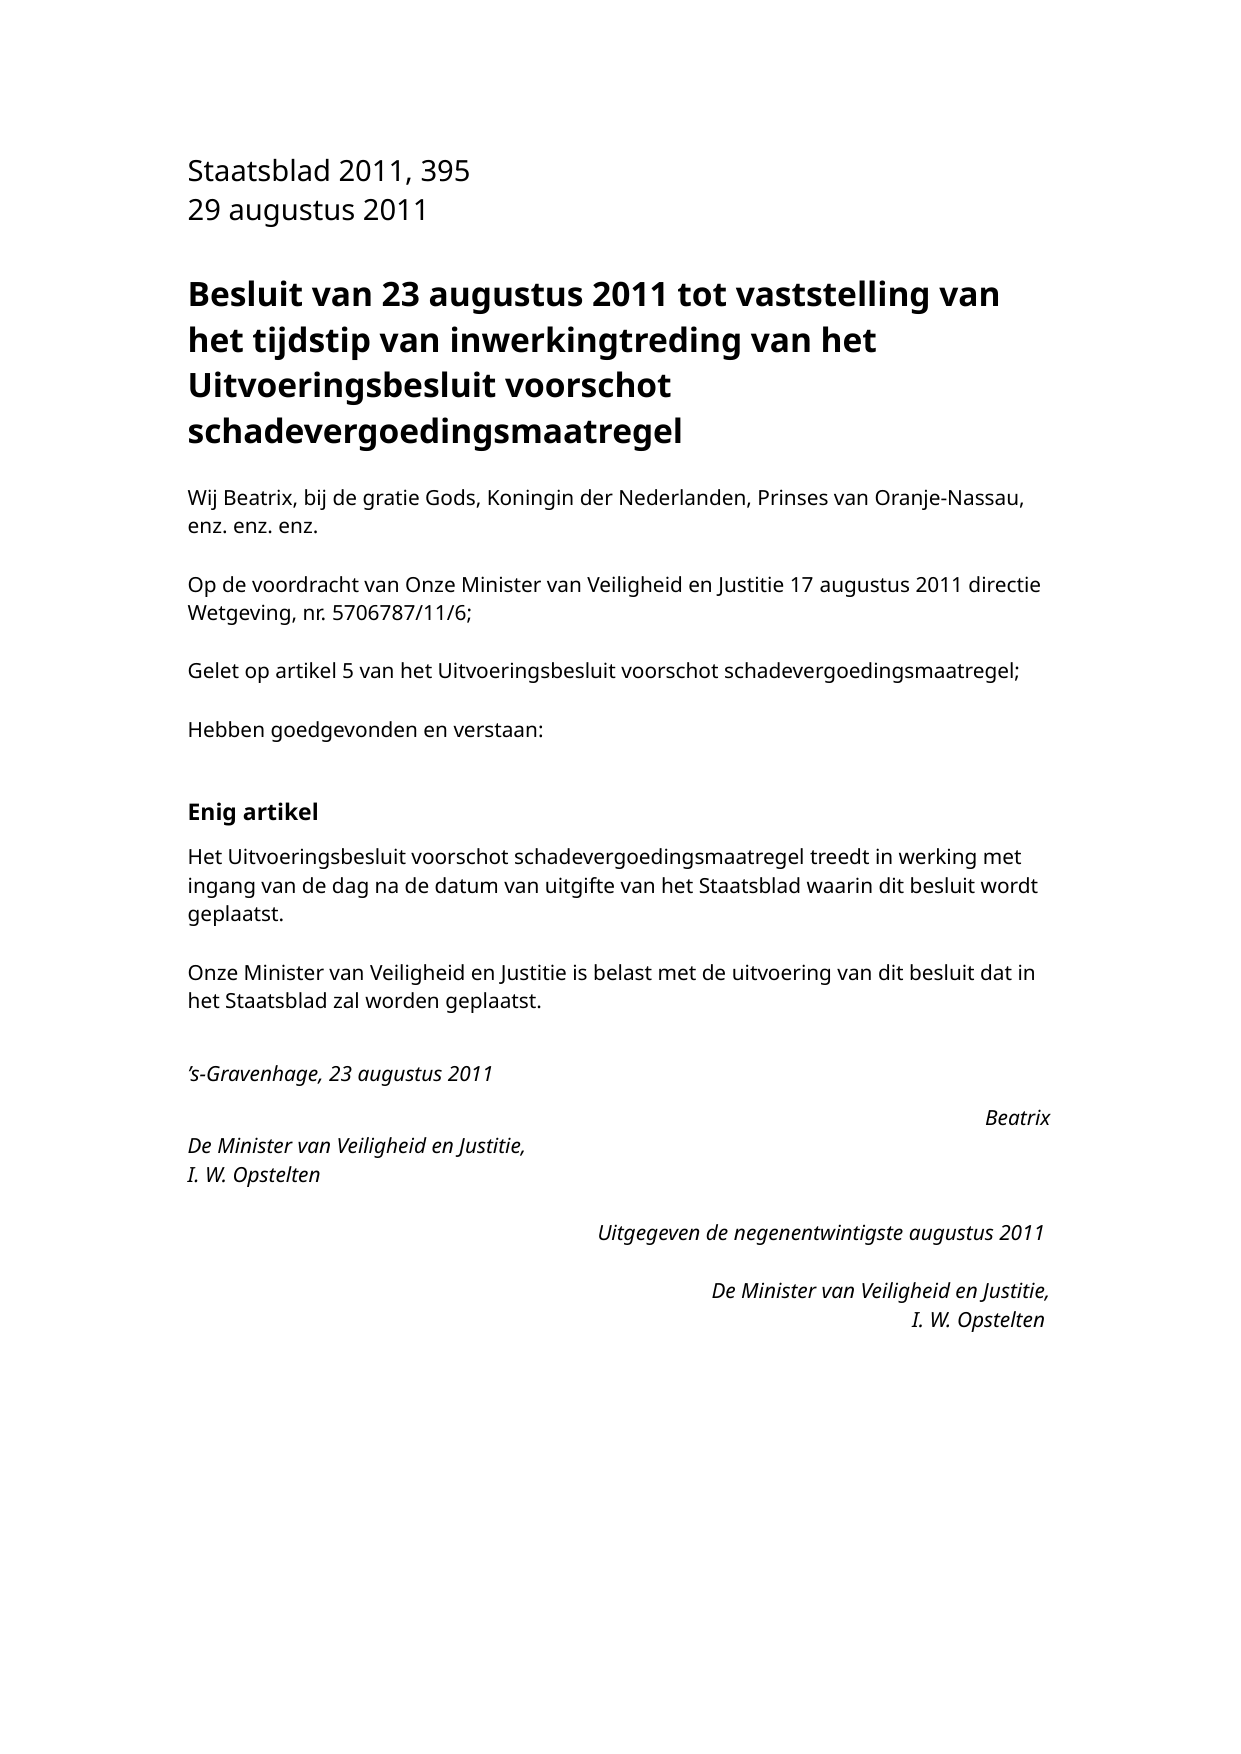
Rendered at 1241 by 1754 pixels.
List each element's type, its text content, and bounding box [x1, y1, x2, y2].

text De Minister van Veiligheid en Justitie, [187, 1277, 1053, 1305]
text Op de voordracht van Onze Minister van Veiligheid en Justitie 17 augustus 2011 directie Wetgeving, nr. 5706787/11/6; [187, 570, 1053, 627]
text 29 augustus 2011 [187, 190, 1053, 229]
text Uitgegeven de negenentwintigste augustus 2011 [187, 1218, 1053, 1247]
text I. W. Opstelten [187, 1160, 1053, 1188]
text Onze Minister van Veiligheid en Justitie is belast met de uitvoering van dit besluit dat in het Staatsblad zal worden geplaatst. [187, 958, 1053, 1014]
text Gelet op artikel 5 van het Uitvoeringsbesluit voorschot schadevergoedingsmaatregel; [187, 657, 1053, 685]
text Beatrix [187, 1103, 1053, 1131]
text Staatsblad 2011, 395 [187, 150, 1053, 190]
subtitle Enig artikel [187, 796, 1053, 827]
text I. W. Opstelten [187, 1305, 1053, 1333]
text ’s-Gravenhage, 23 augustus 2011 [187, 1059, 1053, 1088]
subtitle Besluit van 23 augustus 2011 tot vaststelling van het tijdstip van inwerkingtreding van het Uitvoeringsbesluit voorschot schadevergoedingsmaatregel [187, 271, 1053, 453]
text Wij Beatrix, bij de gratie Gods, Koningin der Nederlanden, Prinses van Oranje-Nassau, enz. enz. enz. [187, 483, 1053, 540]
text De Minister van Veiligheid en Justitie, [187, 1131, 1053, 1160]
text Het Uitvoeringsbesluit voorschot schadevergoedingsmaatregel treedt in werking met ingang van de dag na de datum van uitgifte van het Staatsblad waarin dit besluit wordt geplaatst. [187, 842, 1053, 928]
text Hebben goedgevonden en verstaan: [187, 715, 1053, 743]
